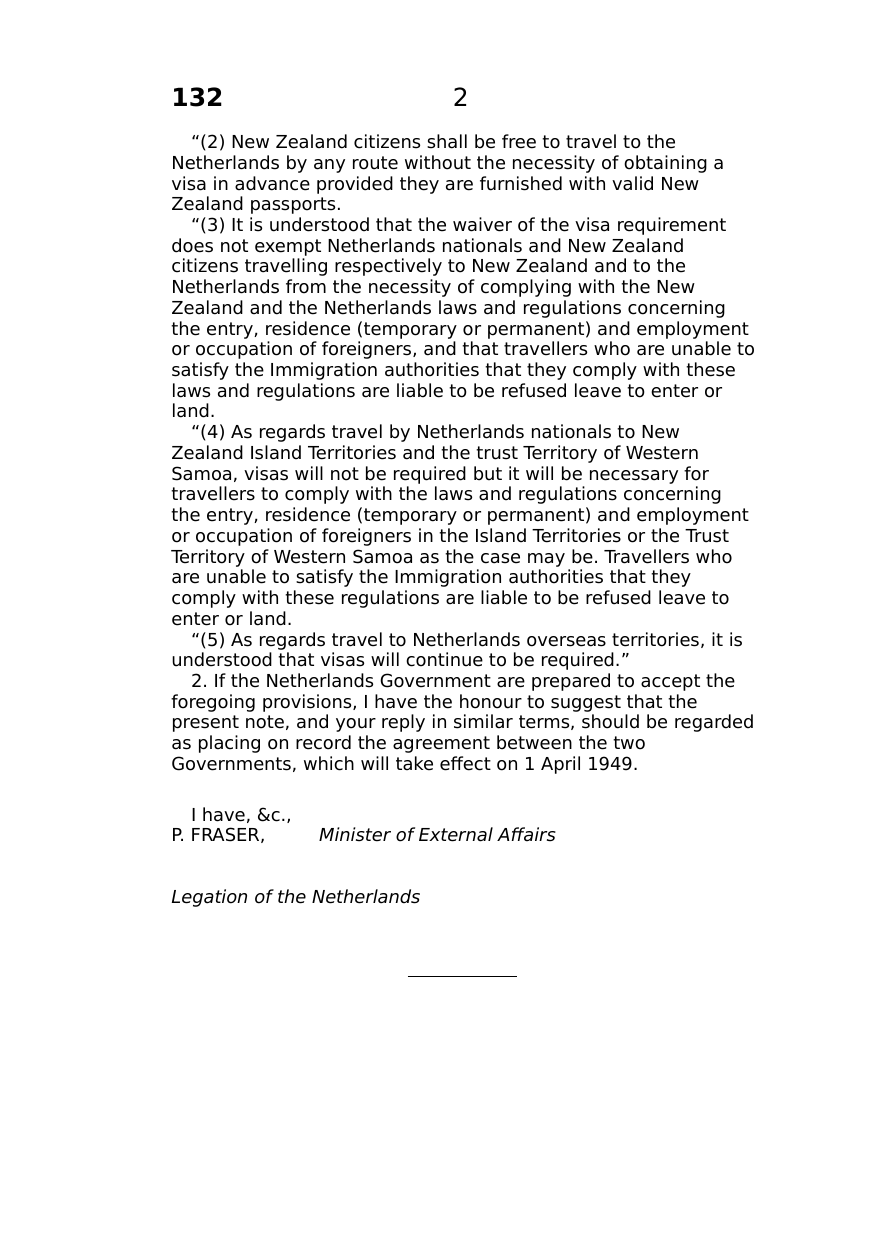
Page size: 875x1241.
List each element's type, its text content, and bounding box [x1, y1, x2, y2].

text P. FRASER, Minister of External Affairs [171, 825, 756, 887]
text “(3) It is understood that the waiver of the visa requirement does not exempt Netherlands nationals and New Zealand citizens travelling respectively to New Zealand and to the Netherlands from the necessity of complying with the New Zealand and the Netherlands laws and regulations concerning the entry, residence (temporary or permanent) and employment or occupation of foreigners, and that travellers who are unable to satisfy the Immigration authorities that they comply with these laws and regulations are liable to be refused leave to enter or land. [171, 215, 756, 422]
text “(5) As regards travel to Netherlands overseas territories, it is understood that visas will continue to be required.” [171, 629, 756, 671]
text “(4) As regards travel by Netherlands nationals to New Zealand Island Territories and the trust Territory of Western Samoa, visas will not be required but it will be necessary for travellers to comply with the laws and regulations concerning the entry, residence (temporary or permanent) and employment or occupation of foreigners in the Island Territories or the Trust Territory of Western Samoa as the case may be. Travellers who are unable to satisfy the Immigration authorities that they comply with these regulations are liable to be refused leave to enter or land. [171, 422, 756, 629]
text Legation of the Netherlands [171, 887, 756, 908]
text I have, &c., [171, 804, 756, 825]
text 2. If the Netherlands Government are prepared to accept the foregoing provisions, I have the honour to suggest that the present note, and your reply in similar terms, should be regarded as placing on record the agreement between the two Governments, which will take effect on 1 April 1949. [171, 671, 756, 774]
text “(2) New Zealand citizens shall be free to travel to the Netherlands by any route without the necessity of obtaining a visa in advance provided they are furnished with valid New Zealand passports. [171, 132, 756, 215]
